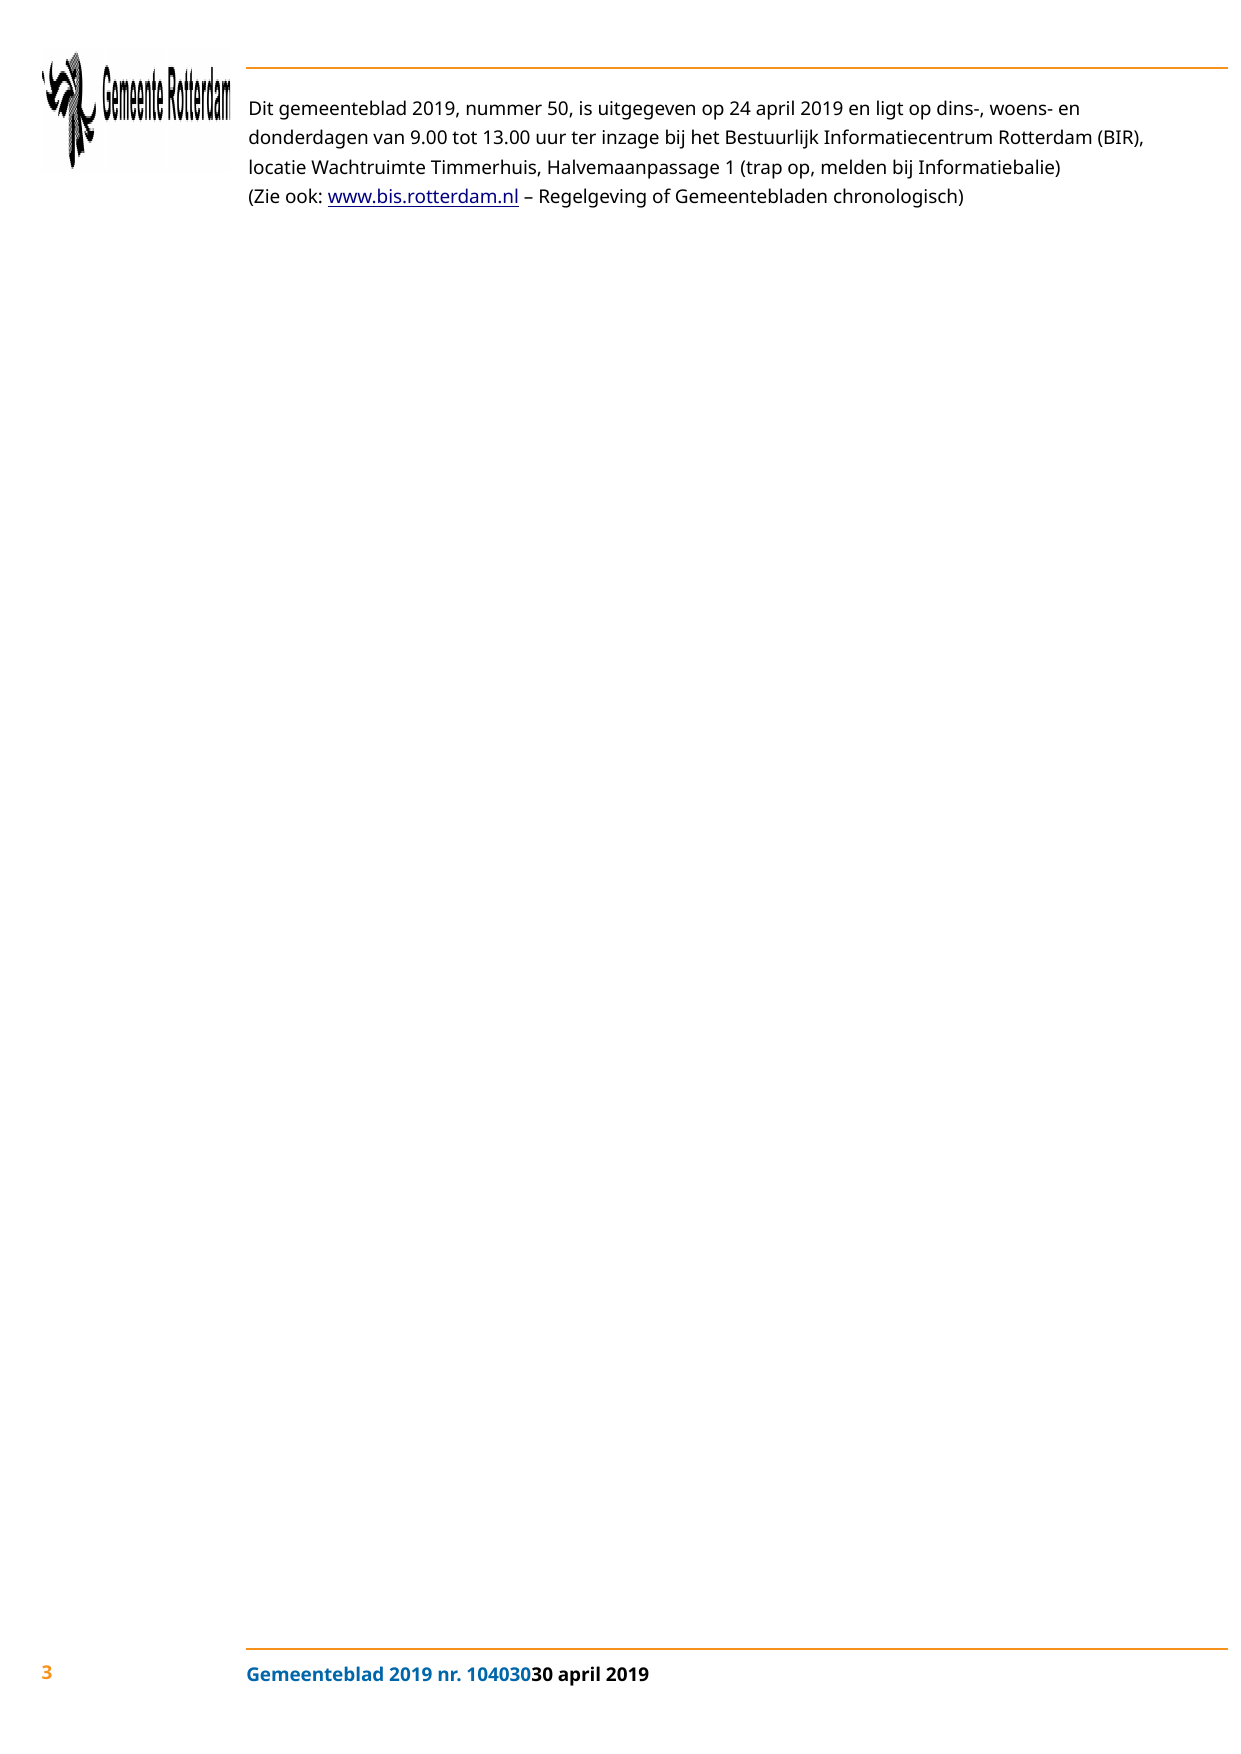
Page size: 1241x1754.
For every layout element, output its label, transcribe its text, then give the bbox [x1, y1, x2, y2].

text (Zie ook: www.bis.rotterdam.nl – Regelgeving of Gemeentebladen chronologisch) [248, 184, 1152, 209]
picture [41, 47, 231, 172]
text Dit gemeenteblad 2019, nummer 50, is uitgegeven op 24 april 2019 en ligt op dins-, woens- en donderdagen van 9.00 tot 13.00 uur ter inzage bij het Bestuurlijk Informatiecentrum Rotterdam (BIR), locatie Wachtruimte Timmerhuis, Halvemaanpassage 1 (trap op, melden bij Informatiebalie) [248, 95, 1152, 180]
